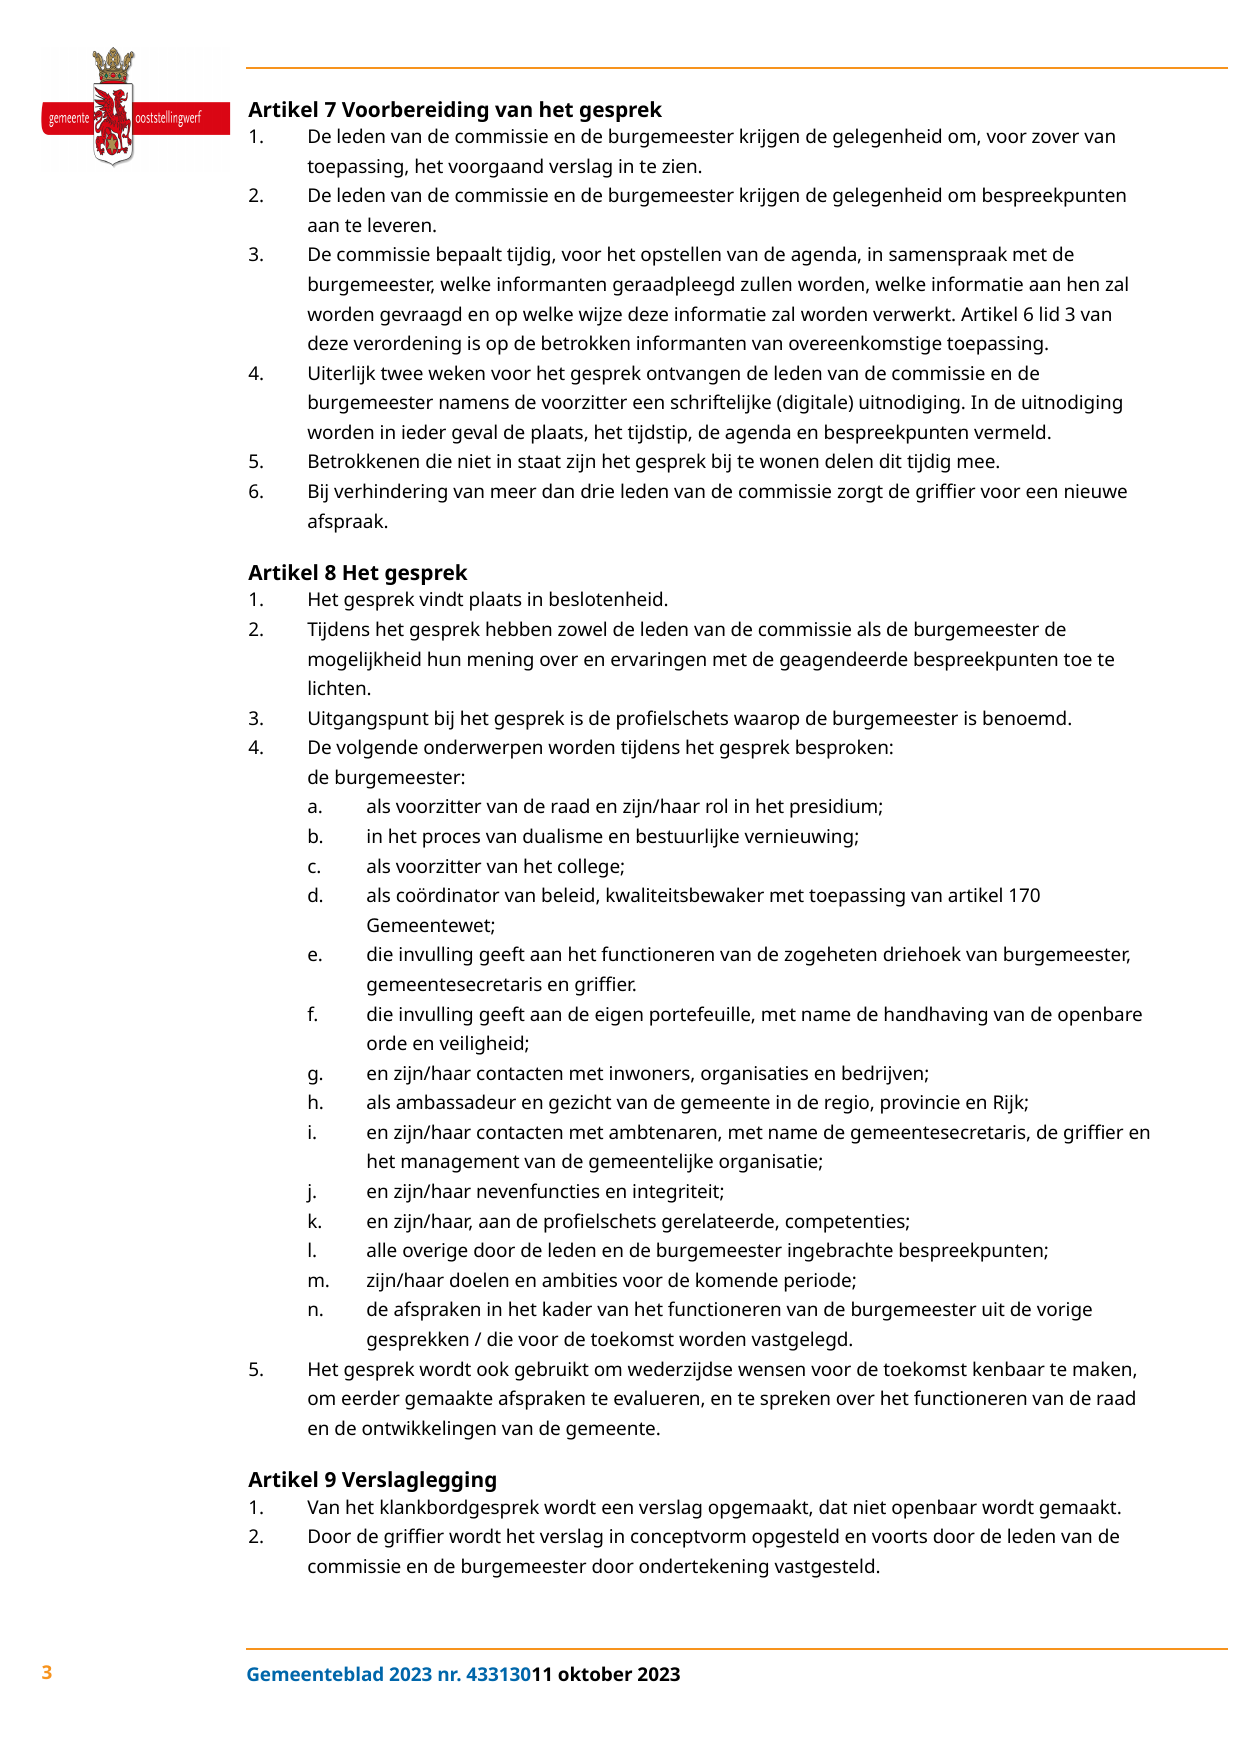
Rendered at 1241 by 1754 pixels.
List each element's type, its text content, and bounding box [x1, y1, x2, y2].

list Uitgangspunt bij het gesprek is de profielschets waarop de burgemeester is benoemd. [248, 705, 1152, 731]
list Het gesprek wordt ook gebruikt om wederzijdse wensen voor de toekomst kenbaar te maken, om eerder gemaakte afspraken te evalueren, en te spreken over het functioneren van de raad en de ontwikkelingen van de gemeente. [248, 1356, 1152, 1441]
list en zijn/haar nevenfuncties en integriteit; [307, 1178, 1152, 1204]
list de burgemeester: [248, 764, 1152, 790]
list en zijn/haar contacten met inwoners, organisaties en bedrijven; [307, 1060, 1152, 1086]
text Artikel 9 Verslaglegging [248, 1465, 1152, 1494]
list Door de griffier wordt het verslag in conceptvorm opgesteld en voorts door de leden van de commissie en de burgemeester door ondertekening vastgesteld. [248, 1523, 1152, 1579]
list als coördinator van beleid, kwaliteitsbewaker met toepassing van artikel 170 Gemeentewet; [307, 882, 1152, 938]
list Het gesprek vindt plaats in beslotenheid. [248, 587, 1152, 612]
list De leden van de commissie en de burgemeester krijgen de gelegenheid om bespreekpunten aan te leveren. [248, 182, 1152, 238]
text Artikel 8 Het gesprek [248, 558, 1152, 587]
text Artikel 7 Voorbereiding van het gesprek [248, 95, 1152, 123]
list de afspraken in het kader van het functioneren van de burgemeester uit de vorige gesprekken / die voor de toekomst worden vastgelegd. [307, 1297, 1152, 1352]
list Van het klankbordgesprek wordt een verslag opgemaakt, dat niet openbaar wordt gemaakt. [248, 1494, 1152, 1519]
list en zijn/haar, aan de profielschets gerelateerde, competenties; [307, 1208, 1152, 1234]
list alle overige door de leden en de burgemeester ingebrachte bespreekpunten; [307, 1237, 1152, 1263]
list als ambassadeur en gezicht van de gemeente in de regio, provincie en Rijk; [307, 1089, 1152, 1115]
list zijn/haar doelen en ambities voor de komende periode; [307, 1267, 1152, 1293]
list Uiterlijk twee weken voor het gesprek ontvangen de leden van de commissie en de burgemeester namens de voorzitter een schriftelijke (digitale) uitnodiging. In de uitnodiging worden in ieder geval de plaats, het tijdstip, de agenda en bespreekpunten vermeld. [248, 360, 1152, 445]
list die invulling geeft aan de eigen portefeuille, met name de handhaving van de openbare orde en veiligheid; [307, 1001, 1152, 1056]
list als voorzitter van het college; [307, 853, 1152, 879]
list die invulling geeft aan het functioneren van de zogeheten driehoek van burgemeester, gemeentesecretaris en griffier. [307, 942, 1152, 997]
list Tijdens het gesprek hebben zowel de leden van de commissie als de burgemeester de mogelijkheid hun mening over en ervaringen met de geagendeerde bespreekpunten toe te lichten. [248, 616, 1152, 701]
list in het proces van dualisme en bestuurlijke vernieuwing; [307, 823, 1152, 849]
list als voorzitter van de raad en zijn/haar rol in het presidium; [307, 794, 1152, 819]
picture [41, 47, 231, 172]
list De volgende onderwerpen worden tijdens het gesprek besproken: [248, 734, 1152, 760]
list Bij verhindering van meer dan drie leden van de commissie zorgt de griffier voor een nieuwe afspraak. [248, 478, 1152, 533]
list en zijn/haar contacten met ambtenaren, met name de gemeentesecretaris, de griffier en het management van de gemeentelijke organisatie; [307, 1119, 1152, 1174]
list Betrokkenen die niet in staat zijn het gesprek bij te wonen delen dit tijdig mee. [248, 449, 1152, 474]
list De leden van de commissie en de burgemeester krijgen de gelegenheid om, voor zover van toepassing, het voorgaand verslag in te zien. [248, 123, 1152, 178]
list De commissie bepaalt tijdig, voor het opstellen van de agenda, in samenspraak met de burgemeester, welke informanten geraadpleegd zullen worden, welke informatie aan hen zal worden gevraagd en op welke wijze deze informatie zal worden verwerkt. Artikel 6 lid 3 van deze verordening is op de betrokken informanten van overeenkomstige toepassing. [248, 242, 1152, 356]
